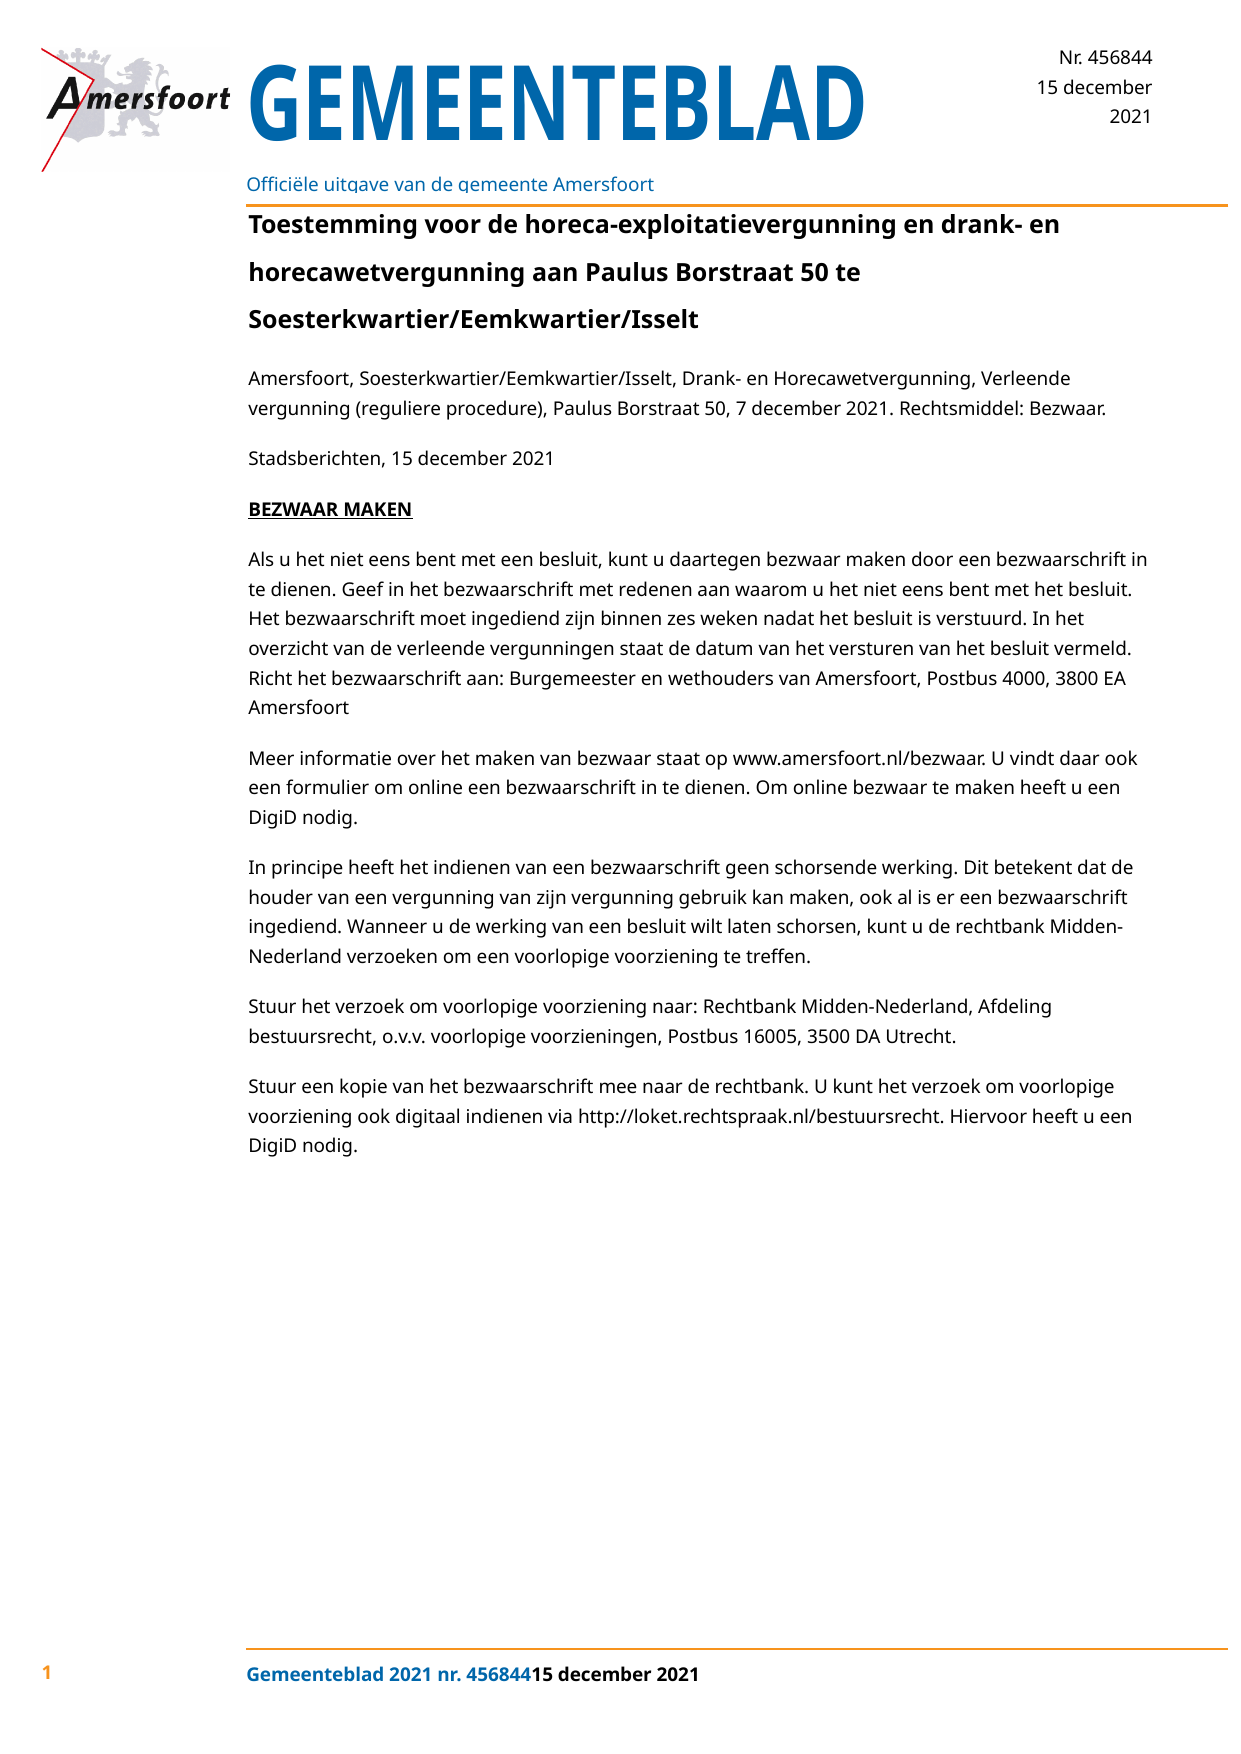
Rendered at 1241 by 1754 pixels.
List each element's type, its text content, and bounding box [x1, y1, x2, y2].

picture [41, 47, 231, 172]
text Stadsberichten, 15 december 2021 [248, 446, 1152, 471]
text BEZWAAR MAKEN [248, 496, 1152, 522]
text In principe heeft het indienen van een bezwaarschrift geen schorsende werking. Dit betekent dat de houder van een vergunning van zijn vergunning gebruik kan maken, ook al is er een bezwaarschrift ingediend. Wanneer u de werking van een besluit wilt laten schorsen, kunt u de rechtbank Midden-Nederland verzoeken om een voorlopige voorziening te treffen. [248, 854, 1152, 969]
text Amersfoort, Soesterkwartier/Eemkwartier/Isselt, Drank- en Horecawetvergunning, Verleende vergunning (reguliere procedure), Paulus Borstraat 50, 7 december 2021. Rechtsmiddel: Bezwaar. [248, 366, 1152, 421]
text Meer informatie over het maken van bezwaar staat op www.amersfoort.nl/bezwaar. U vindt daar ook een formulier om online een bezwaarschrift in te dienen. Om online bezwaar te maken heeft u een DigiD nodig. [248, 745, 1152, 829]
text Als u het niet eens bent met een besluit, kunt u daartegen bezwaar maken door een bezwaarschrift in te dienen. Geef in het bezwaarschrift met redenen aan waarom u het niet eens bent met het besluit. Het bezwaarschrift moet ingediend zijn binnen zes weken nadat het besluit is verstuurd. In het overzicht van de verleende vergunningen staat de datum van het versturen van het besluit vermeld. Richt het bezwaarschrift aan: Burgemeester en wethouders van Amersfoort, Postbus 4000, 3800 EA Amersfoort [248, 546, 1152, 720]
text Toestemming voor de horeca-exploitatievergunning en drank- en horecawetvergunning aan Paulus Borstraat 50 te Soesterkwartier/Eemkwartier/Isselt [248, 207, 1152, 336]
text Stuur een kopie van het bezwaarschrift mee naar de rechtbank. U kunt het verzoek om voorlopige voorziening ook digitaal indienen via http://loket.rechtspraak.nl/bestuursrecht. Hiervoor heeft u een DigiD nodig. [248, 1073, 1152, 1158]
text Stuur het verzoek om voorlopige voorziening naar: Rechtbank Midden-Nederland, Afdeling bestuursrecht, o.v.v. voorlopige voorzieningen, Postbus 16005, 3500 DA Utrecht. [248, 993, 1152, 1049]
